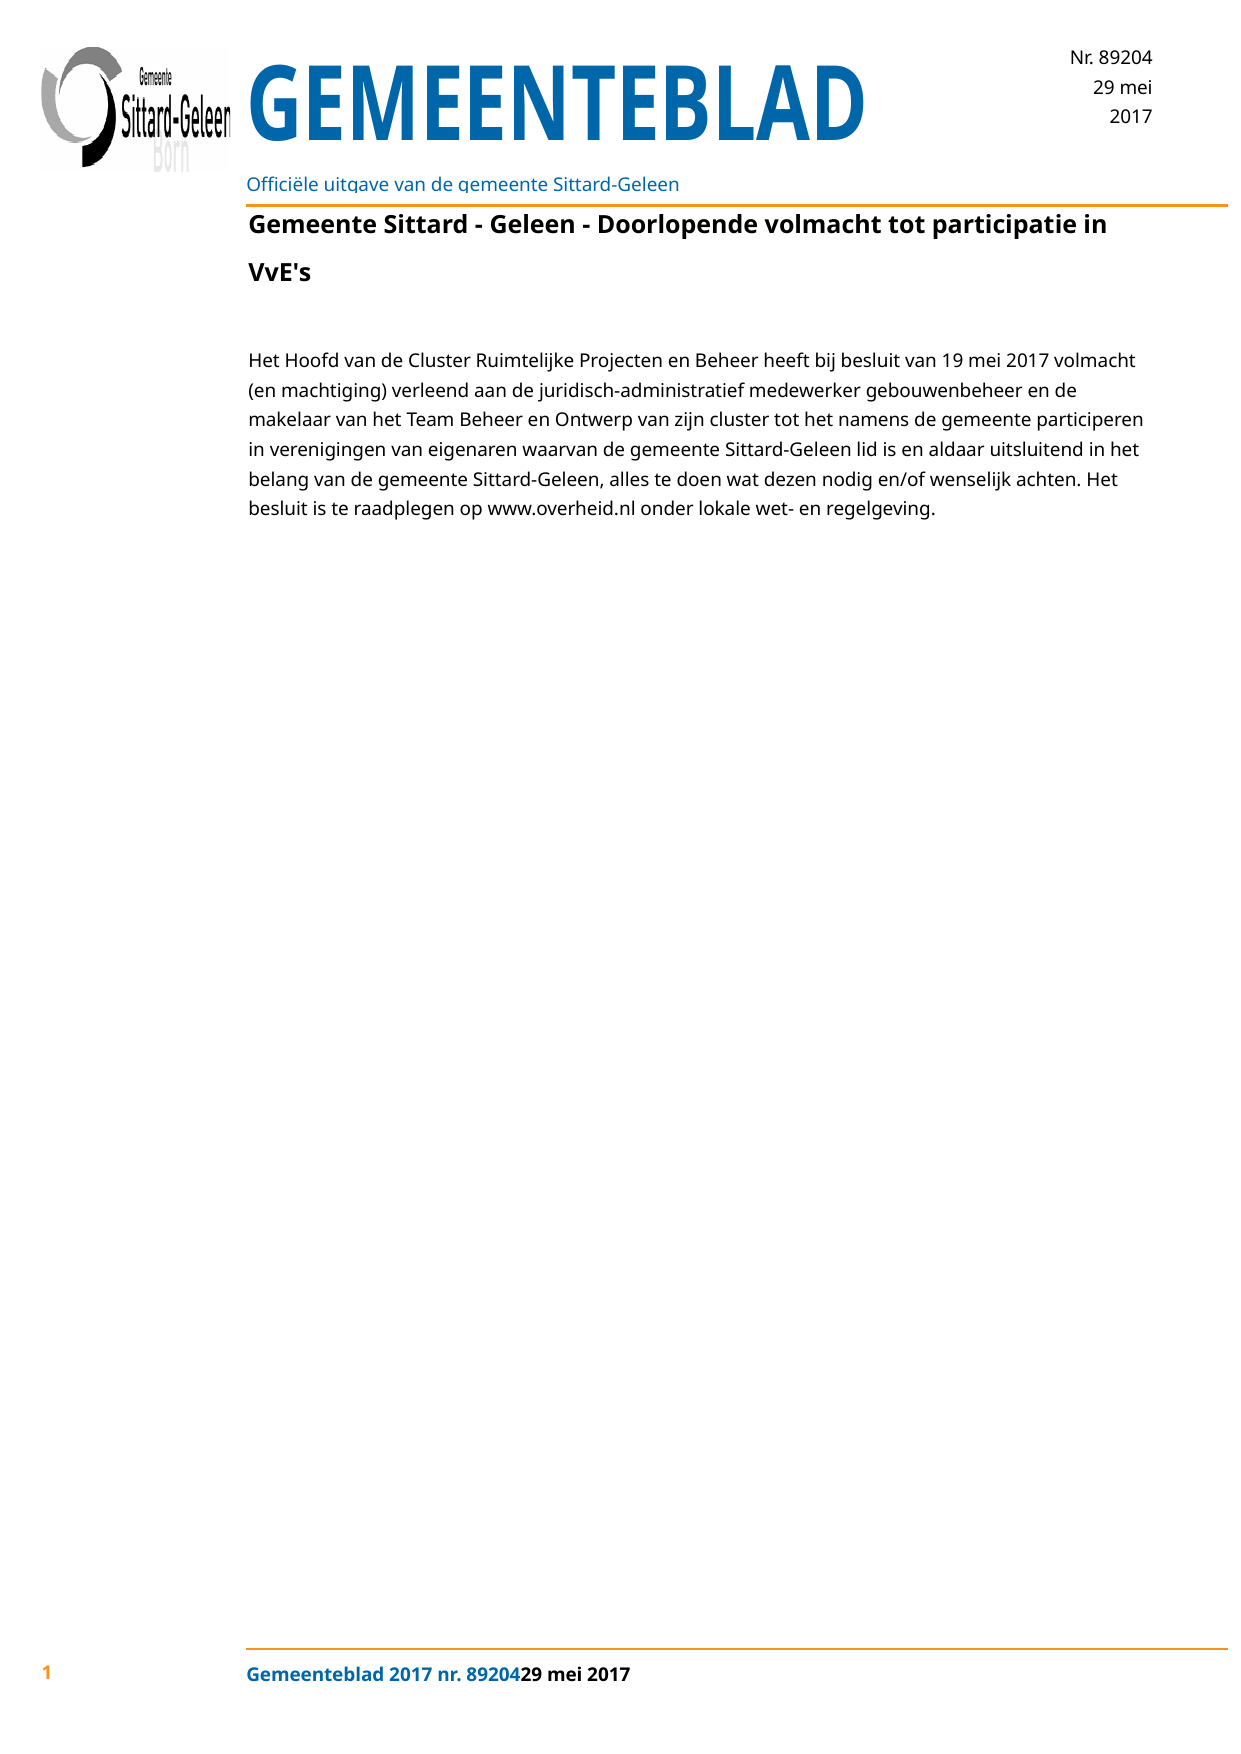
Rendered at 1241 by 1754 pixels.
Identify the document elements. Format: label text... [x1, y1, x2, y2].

text Het Hoofd van de Cluster Ruimtelijke Projecten en Beheer heeft bij besluit van 19 mei 2017 volmacht (en machtiging) verleend aan de juridisch-administratief medewerker gebouwenbeheer en de makelaar van het Team Beheer en Ontwerp van zijn cluster tot het namens de gemeente participeren in verenigingen van eigenaren waarvan de gemeente Sittard-Geleen lid is en aldaar uitsluitend in het belang van de gemeente Sittard-Geleen, alles te doen wat dezen nodig en/of wenselijk achten. Het besluit is te raadplegen op www.overheid.nl onder lokale wet- en regelgeving. [248, 347, 1152, 521]
text Gemeente Sittard - Geleen - Doorlopende volmacht tot participatie in VvE's [248, 207, 1152, 288]
picture [41, 47, 231, 172]
